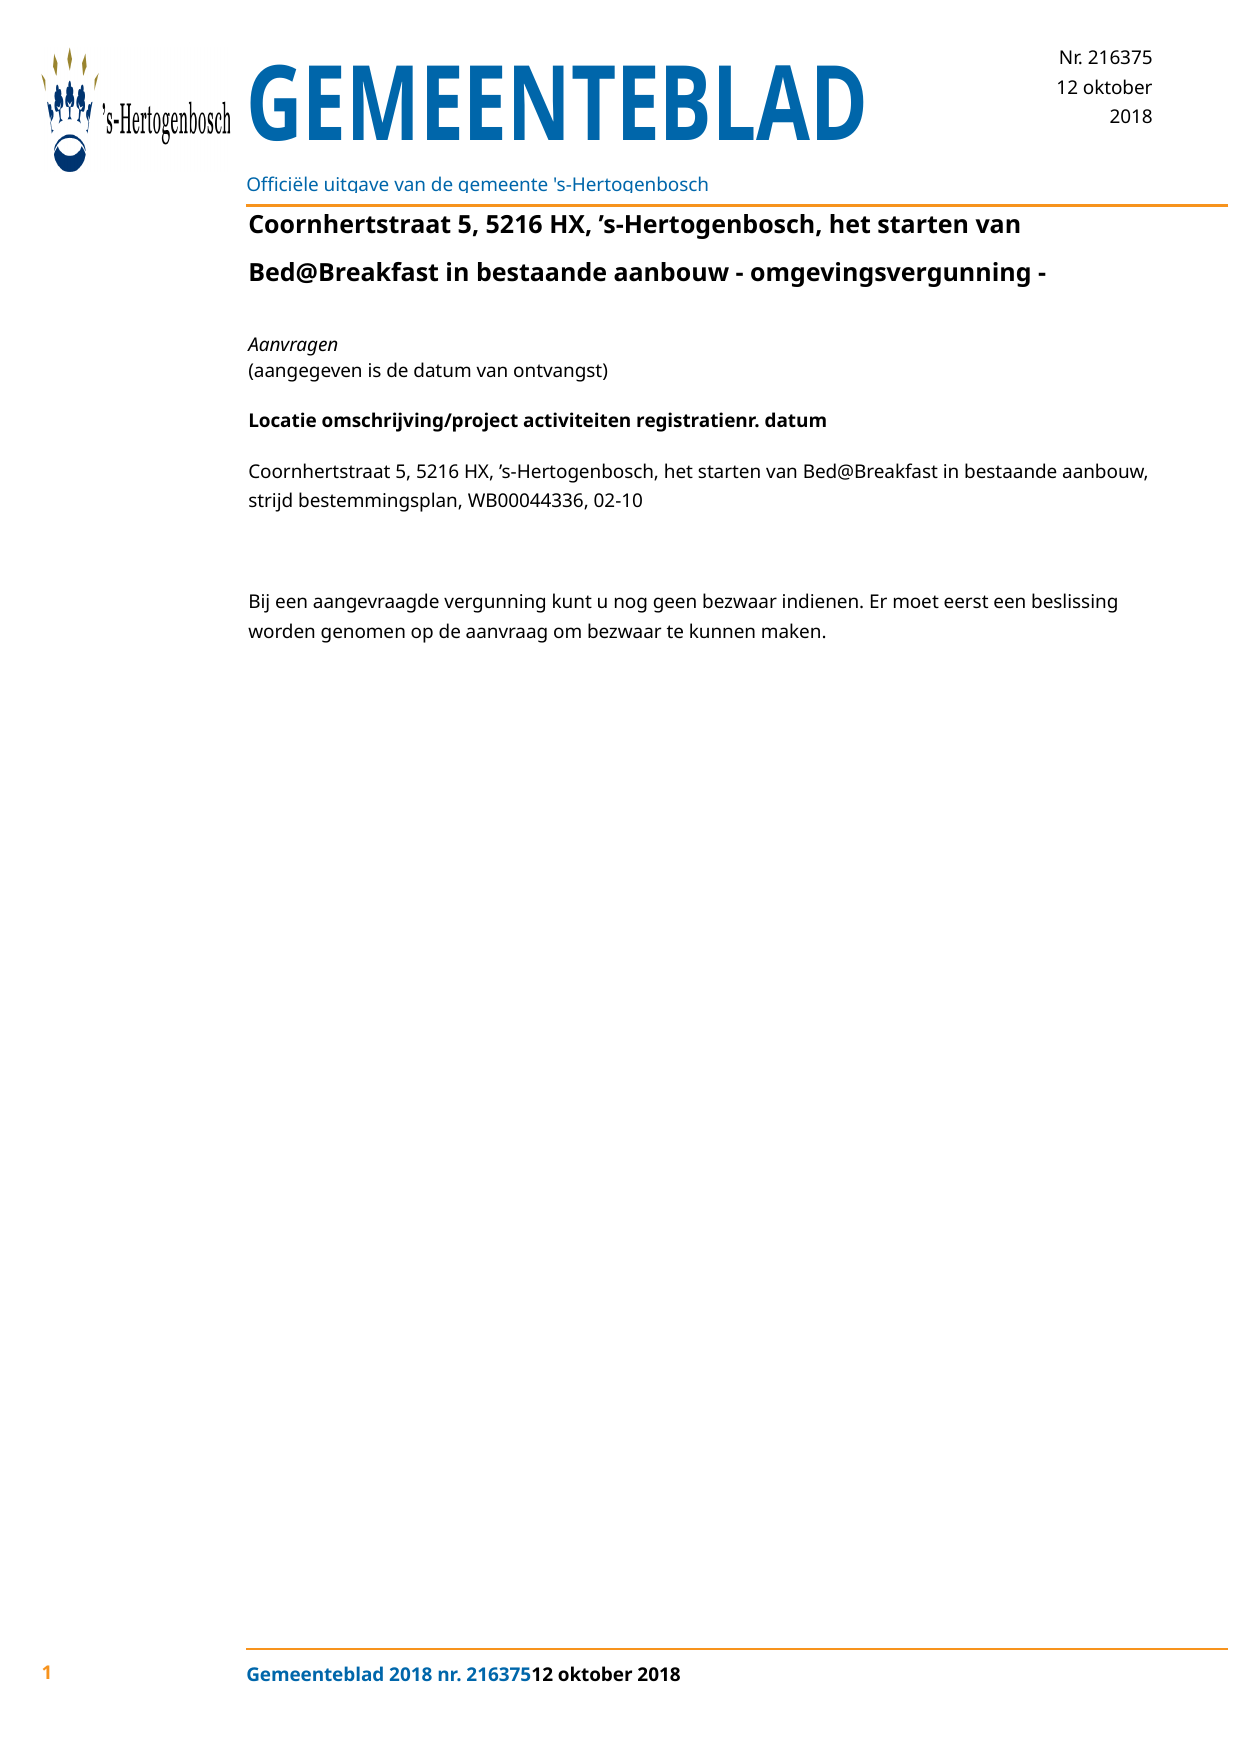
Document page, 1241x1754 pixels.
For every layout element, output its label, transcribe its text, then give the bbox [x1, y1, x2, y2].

text Locatie omschrijving/project activiteiten registratienr. datum [248, 408, 1152, 433]
text Coornhertstraat 5, 5216 HX, ’s-Hertogenbosch, het starten van Bed@Breakfast in bestaande aanbouw, strijd bestemmingsplan, WB00044336, 02-10 [248, 458, 1152, 513]
text Aanvragen [248, 331, 1152, 357]
picture [41, 47, 231, 172]
text Bij een aangevraagde vergunning kunt u nog geen bezwaar indienen. Er moet eerst een beslissing worden genomen op de aanvraag om bezwaar te kunnen maken. [248, 588, 1152, 644]
text (aangegeven is de datum van ontvangst) [248, 357, 1152, 383]
text Coornhertstraat 5, 5216 HX, ’s-Hertogenbosch, het starten van Bed@Breakfast in bestaande aanbouw - omgevingsvergunning - [248, 207, 1152, 288]
